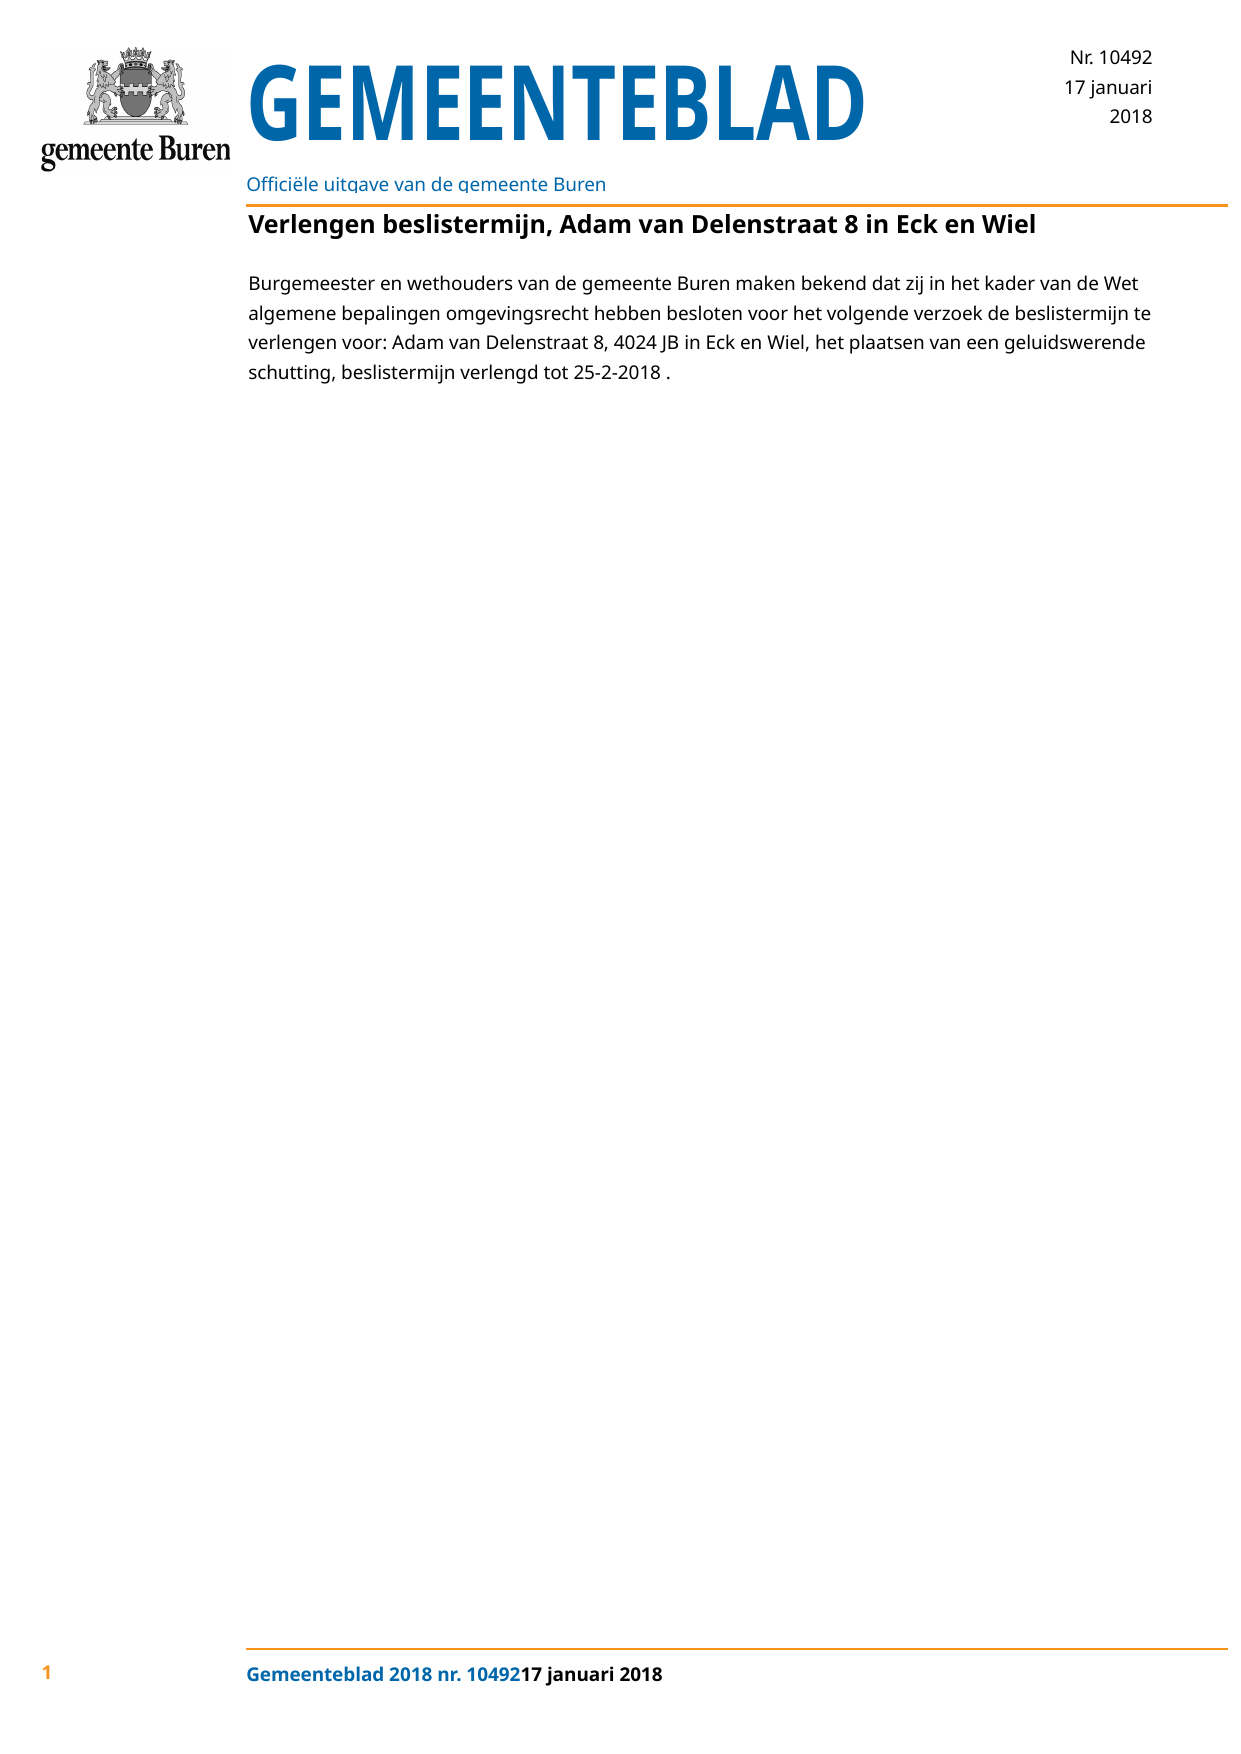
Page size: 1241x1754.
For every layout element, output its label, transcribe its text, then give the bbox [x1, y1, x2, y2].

picture [41, 47, 231, 172]
text Verlengen beslistermijn, Adam van Delenstraat 8 in Eck en Wiel [248, 207, 1152, 241]
text Burgemeester en wethouders van de gemeente Buren maken bekend dat zij in het kader van de Wet algemene bepalingen omgevingsrecht hebben besloten voor het volgende verzoek de beslistermijn te verlengen voor: Adam van Delenstraat 8, 4024 JB in Eck en Wiel, het plaatsen van een geluidswerende schutting, beslistermijn verlengd tot 25-2-2018 . [248, 270, 1152, 385]
